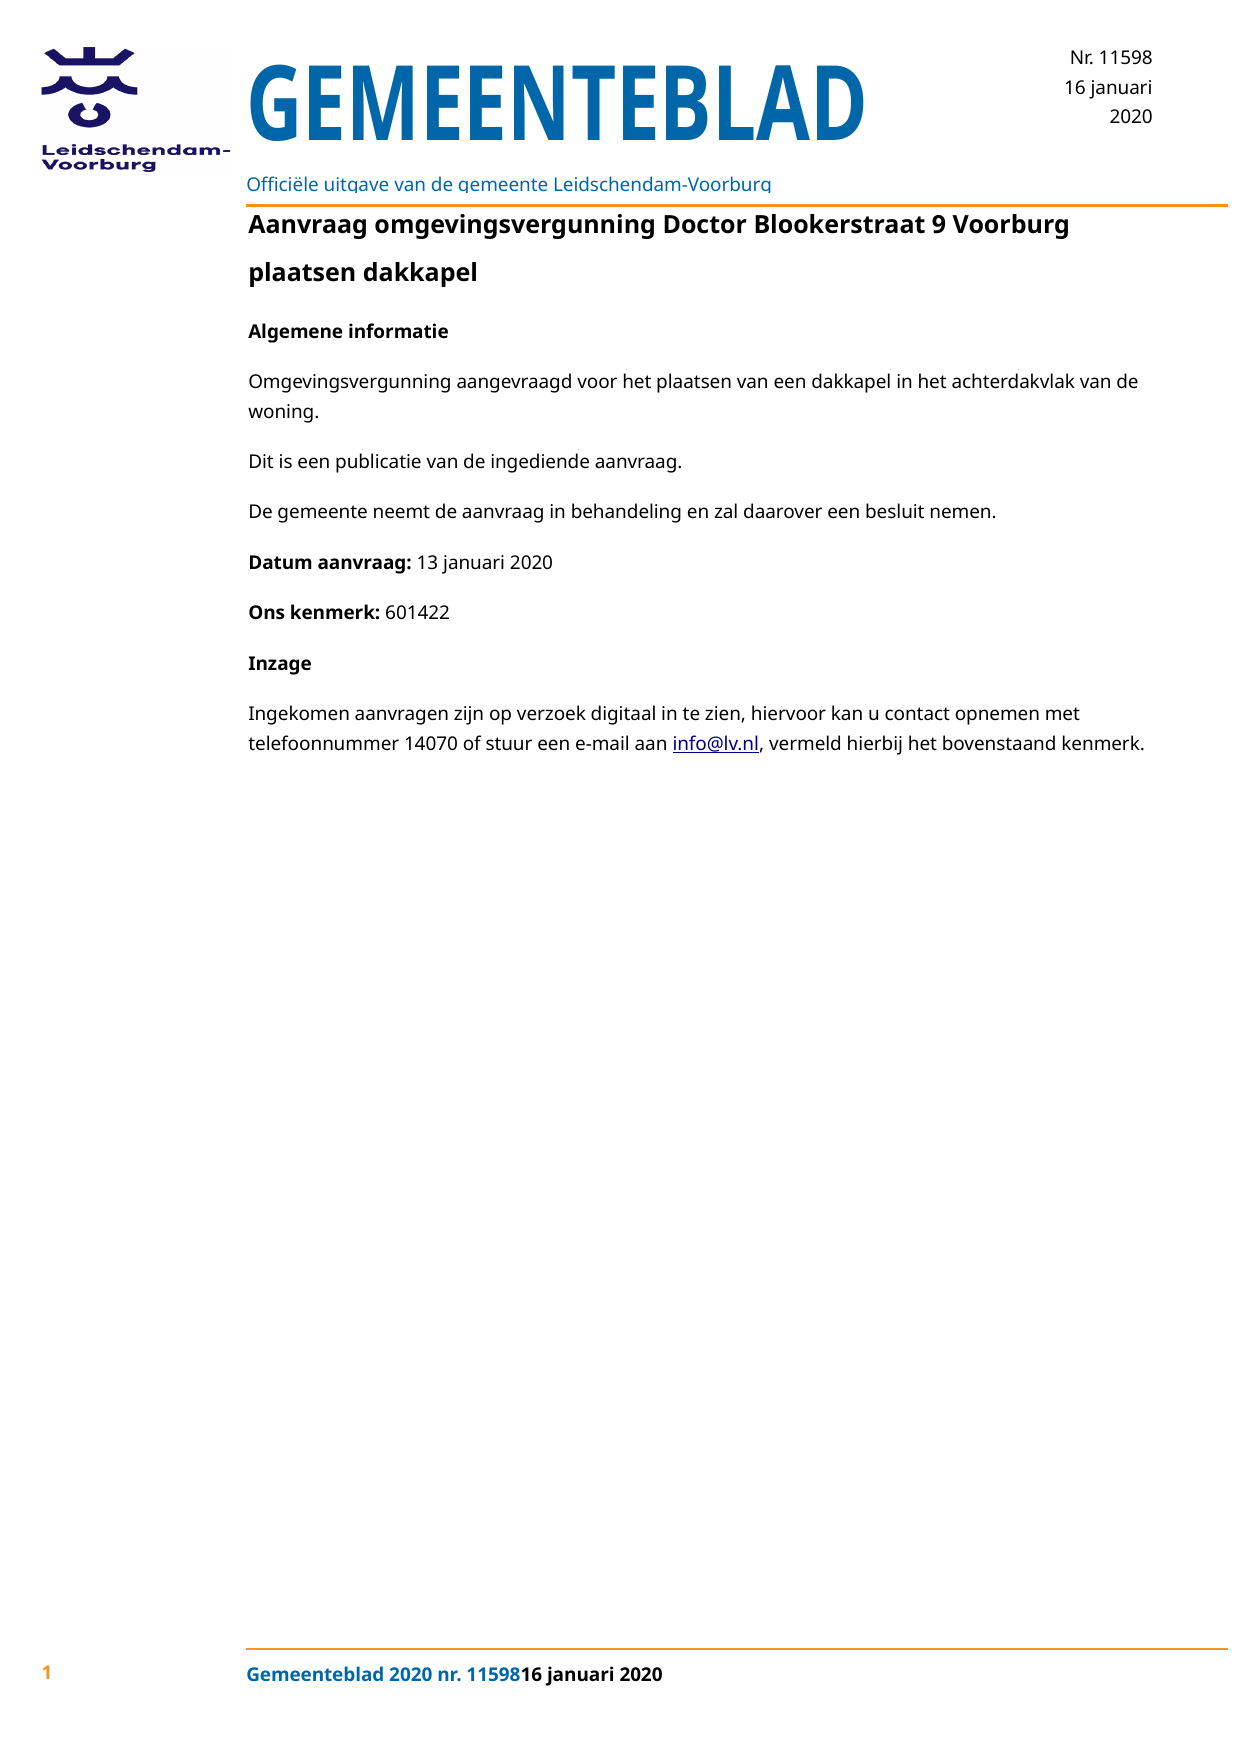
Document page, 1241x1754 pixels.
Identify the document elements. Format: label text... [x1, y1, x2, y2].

text Dit is een publicatie van de ingediende aanvraag. [248, 448, 1152, 474]
text Datum aanvraag: 13 januari 2020 [248, 549, 1152, 575]
text Omgevingsvergunning aangevraagd voor het plaatsen van een dakkapel in het achterdakvlak van de woning. [248, 368, 1152, 424]
text Algemene informatie [248, 318, 1152, 344]
text Ingekomen aanvragen zijn op verzoek digitaal in te zien, hiervoor kan u contact opnemen met telefoonnummer 14070 of stuur een e-mail aan info@lv.nl, vermeld hierbij het bovenstaand kenmerk. [248, 700, 1152, 756]
text Aanvraag omgevingsvergunning Doctor Blookerstraat 9 Voorburg plaatsen dakkapel [248, 207, 1152, 288]
text Ons kenmerk: 601422 [248, 599, 1152, 625]
text De gemeente neemt de aanvraag in behandeling en zal daarover een besluit nemen. [248, 499, 1152, 524]
text Inzage [248, 650, 1152, 676]
picture [41, 47, 231, 172]
